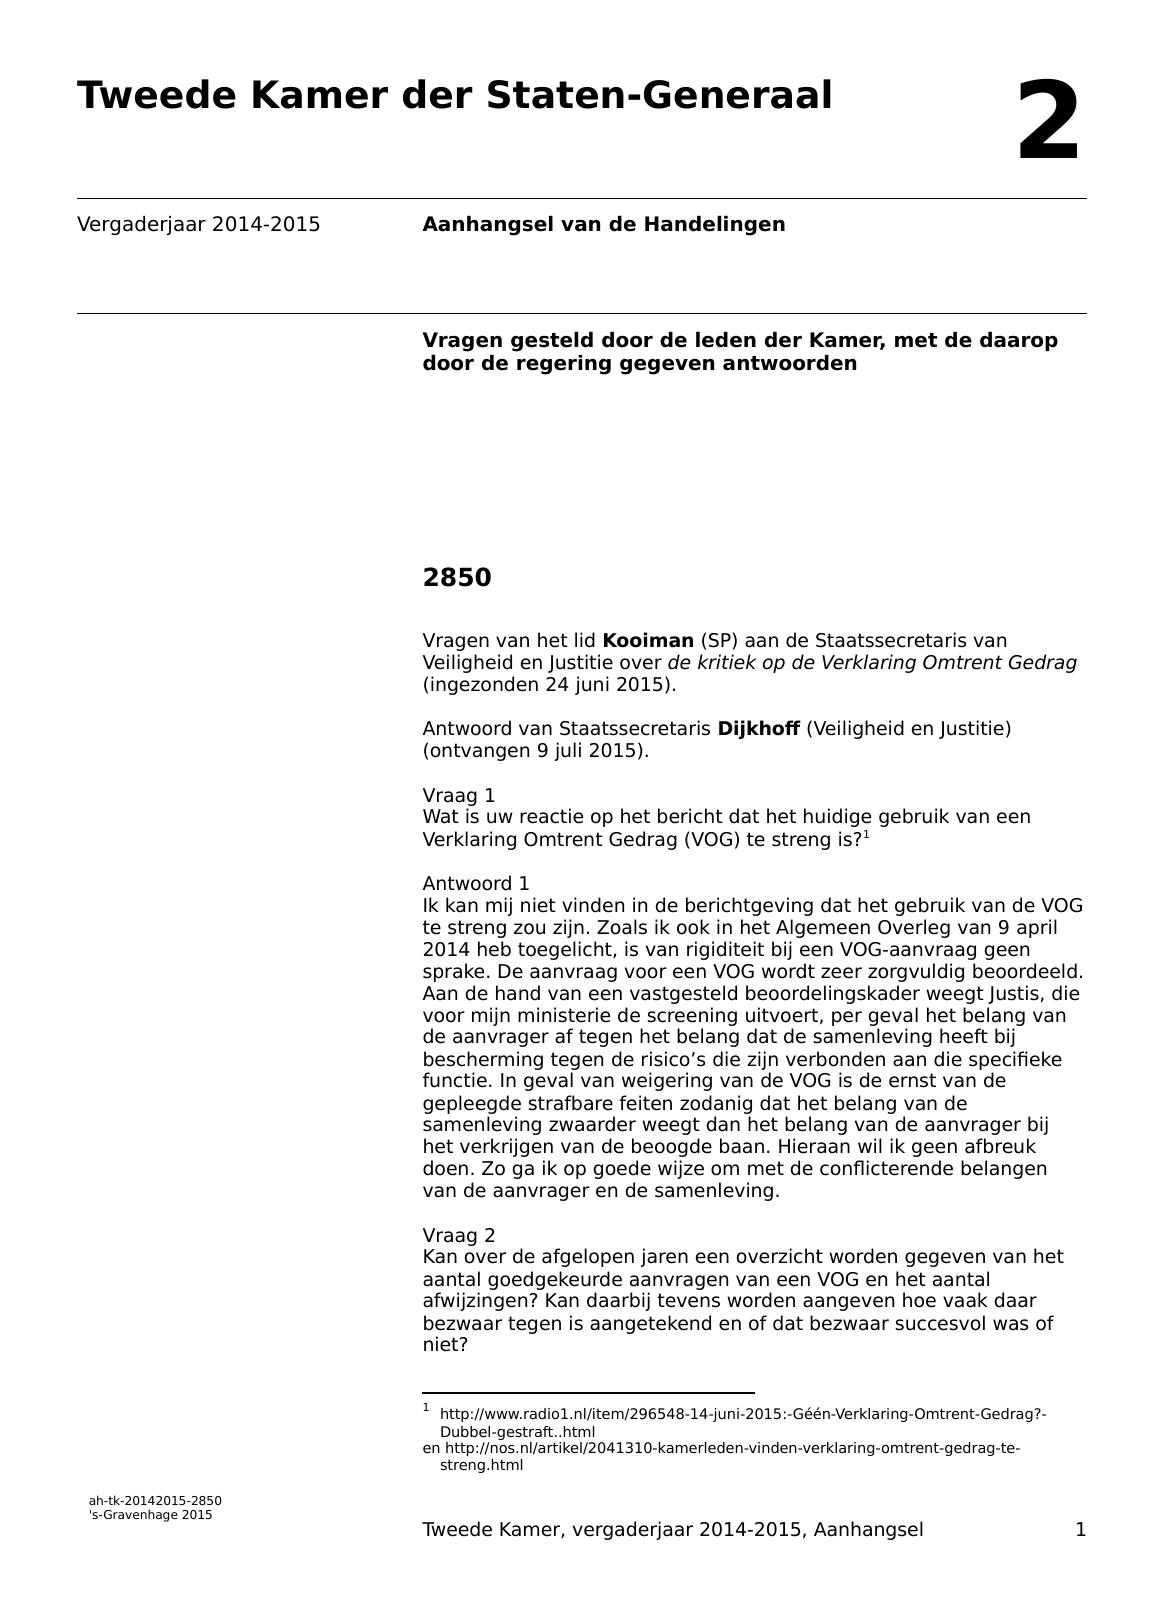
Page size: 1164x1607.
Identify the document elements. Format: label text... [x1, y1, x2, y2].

table_header Tweede Kamer der Staten-Generaal [77, 59, 886, 198]
text en http://nos.nl/artikel/2041310-kamerleden-vinden-verklaring-omtrent-gedrag-te-streng.html [422, 1441, 1087, 1474]
text http://www.radio1.nl/item/296548-14-juni-2015:-Géén-Verklaring-Omtrent-Gedrag?-Dubbel-gestraft..html [422, 1402, 1087, 1441]
text Ik kan mij niet vinden in de berichtgeving dat het gebruik van de VOG te streng zou zijn. Zoals ik ook in het Algemeen Overleg van 9 april 2014 heb toegelicht, is van rigiditeit bij een VOG-aanvraag geen sprake. De aanvraag voor een VOG wordt zeer zorgvuldig beoordeeld. Aan de hand van een vastgesteld beoordelingskader weegt Justis, die voor mijn ministerie de screening uitvoert, per geval het belang van de aanvrager af tegen het belang dat de samenleving heeft bij bescherming tegen de risico’s die zijn verbonden aan die specifieke functie. In geval van weigering van de VOG is de ernst van de gepleegde strafbare feiten zodanig dat het belang van de samenleving zwaarder weegt dan het belang van de aanvrager bij het verkrijgen van de beoogde baan. Hieraan wil ik geen afbreuk doen. Zo ga ik op goede wijze om met de conflicterende belangen van de aanvrager en de samenleving. [422, 894, 1087, 1202]
text Antwoord van Staatssecretaris Dijkhoff (Veiligheid en Justitie) (ontvangen 9 juli 2015). [422, 718, 1087, 762]
text Vragen van het lid Kooiman (SP) aan de Staatssecretaris van Veiligheid en Justitie over de kritiek op de Verklaring Omtrent Gedrag (ingezonden 24 juni 2015). [422, 630, 1087, 696]
text Antwoord 1 [422, 873, 1087, 894]
table_cell [77, 314, 422, 375]
table_cell Vragen gesteld door de leden der Kamer, met de daarop door de regering gegeven antwoorden [422, 314, 1087, 375]
table_cell Aanhangsel van de Handelingen [422, 199, 1087, 313]
text 's-Gravenhage 2015 [88, 1508, 323, 1522]
text ah-tk-20142015-2850 [88, 1494, 323, 1508]
text Vraag 2 [422, 1224, 1087, 1246]
text Wat is uw reactie op het bericht dat het huidige gebruik van een Verklaring Omtrent Gedrag (VOG) te streng is? [422, 806, 1087, 850]
text Vraag 1 [422, 784, 1087, 806]
table_header 2 [886, 59, 1087, 198]
text Kan over de afgelopen jaren een overzicht worden gegeven van het aantal goedgekeurde aanvragen van een VOG en het aantal afwijzingen? Kan daarbij tevens worden aangeven hoe vaak daar bezwaar tegen is aangetekend en of dat bezwaar succesvol was of niet? [422, 1246, 1087, 1356]
text 2850 [422, 563, 1087, 592]
table_cell Vergaderjaar 2014-2015 [77, 199, 422, 313]
